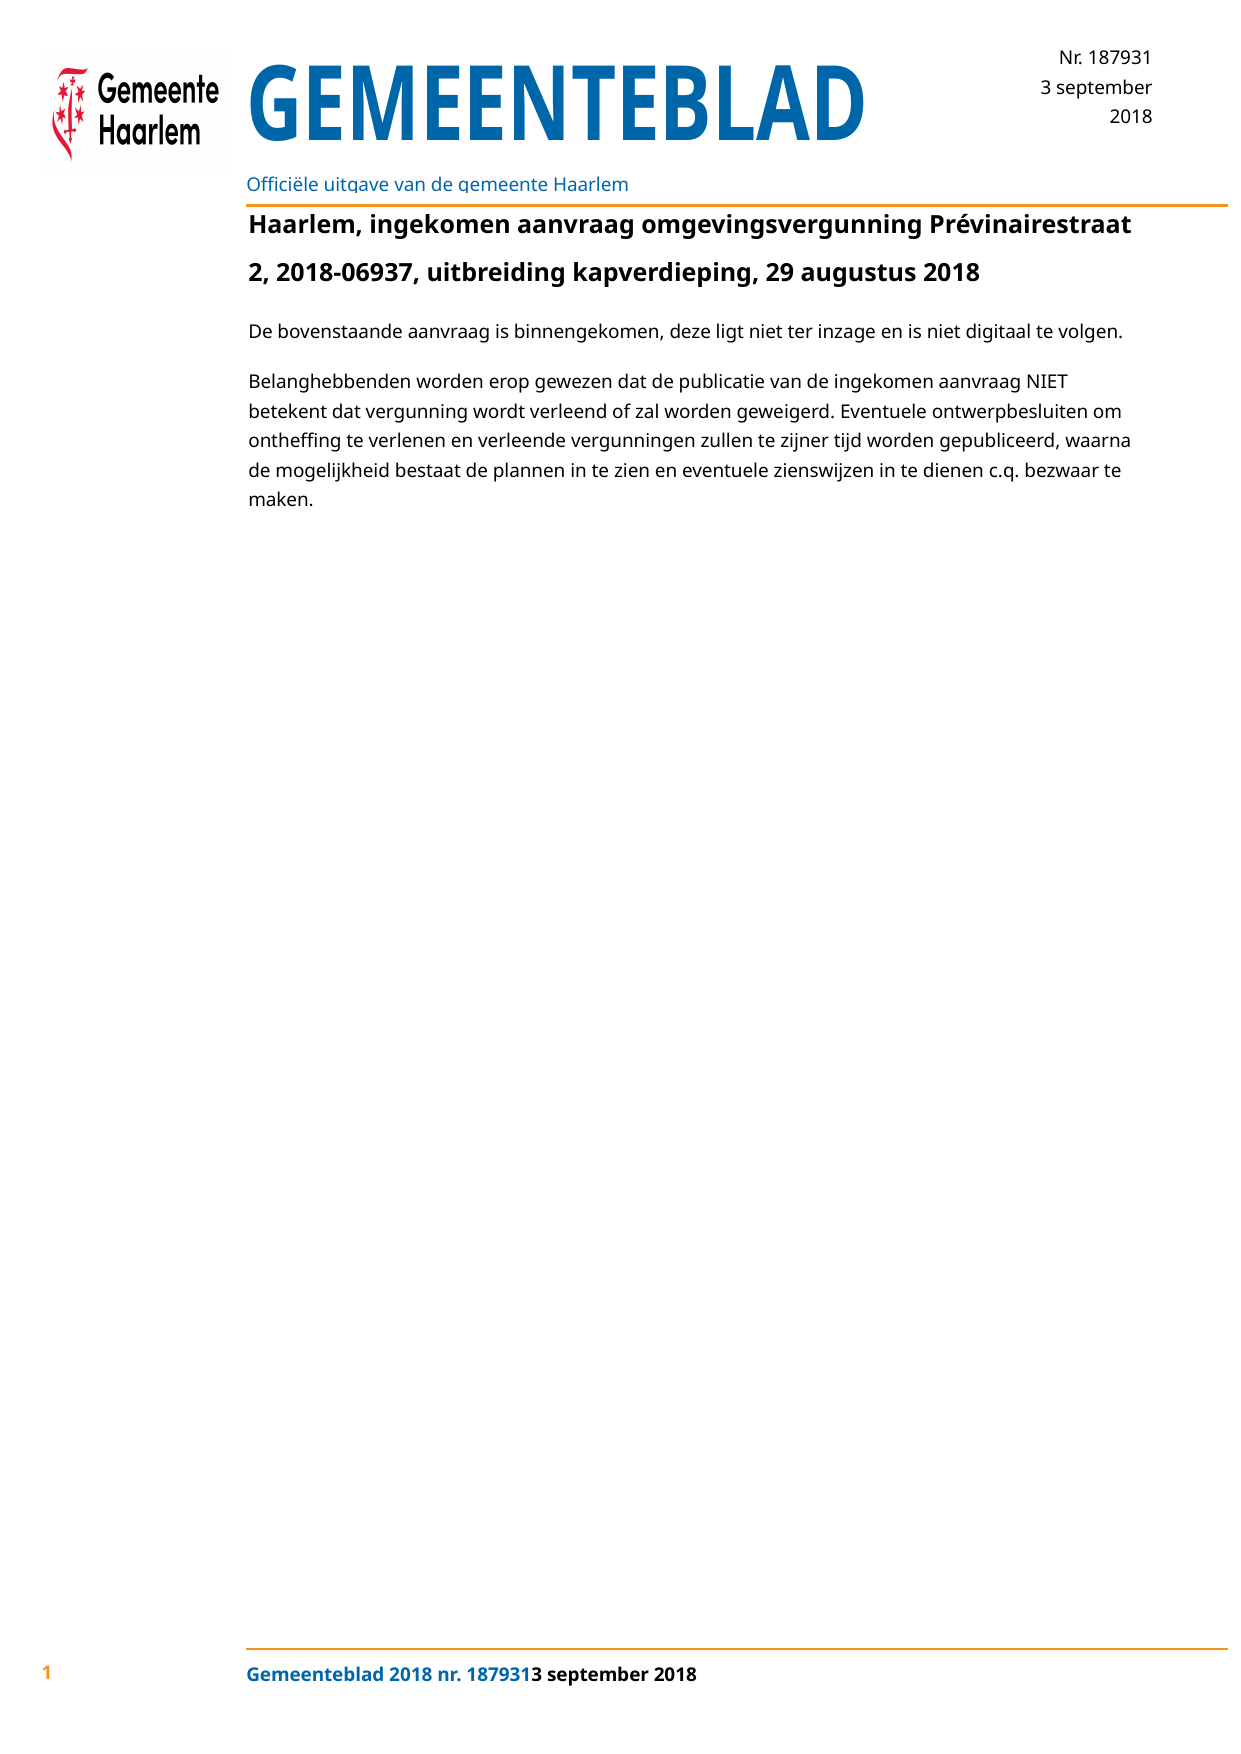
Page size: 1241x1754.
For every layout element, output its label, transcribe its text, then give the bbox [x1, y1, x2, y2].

picture [41, 47, 231, 172]
text Belanghebbenden worden erop gewezen dat de publicatie van de ingekomen aanvraag NIET betekent dat vergunning wordt verleend of zal worden geweigerd. Eventuele ontwerpbesluiten om ontheffing te verlenen en verleende vergunningen zullen te zijner tijd worden gepubliceerd, waarna de mogelijkheid bestaat de plannen in te zien en eventuele zienswijzen in te dienen c.q. bezwaar te maken. [248, 368, 1152, 512]
text Haarlem, ingekomen aanvraag omgevingsvergunning Prévinairestraat 2, 2018-06937, uitbreiding kapverdieping, 29 augustus 2018 [248, 207, 1152, 288]
text De bovenstaande aanvraag is binnengekomen, deze ligt niet ter inzage en is niet digitaal te volgen. [248, 318, 1152, 344]
